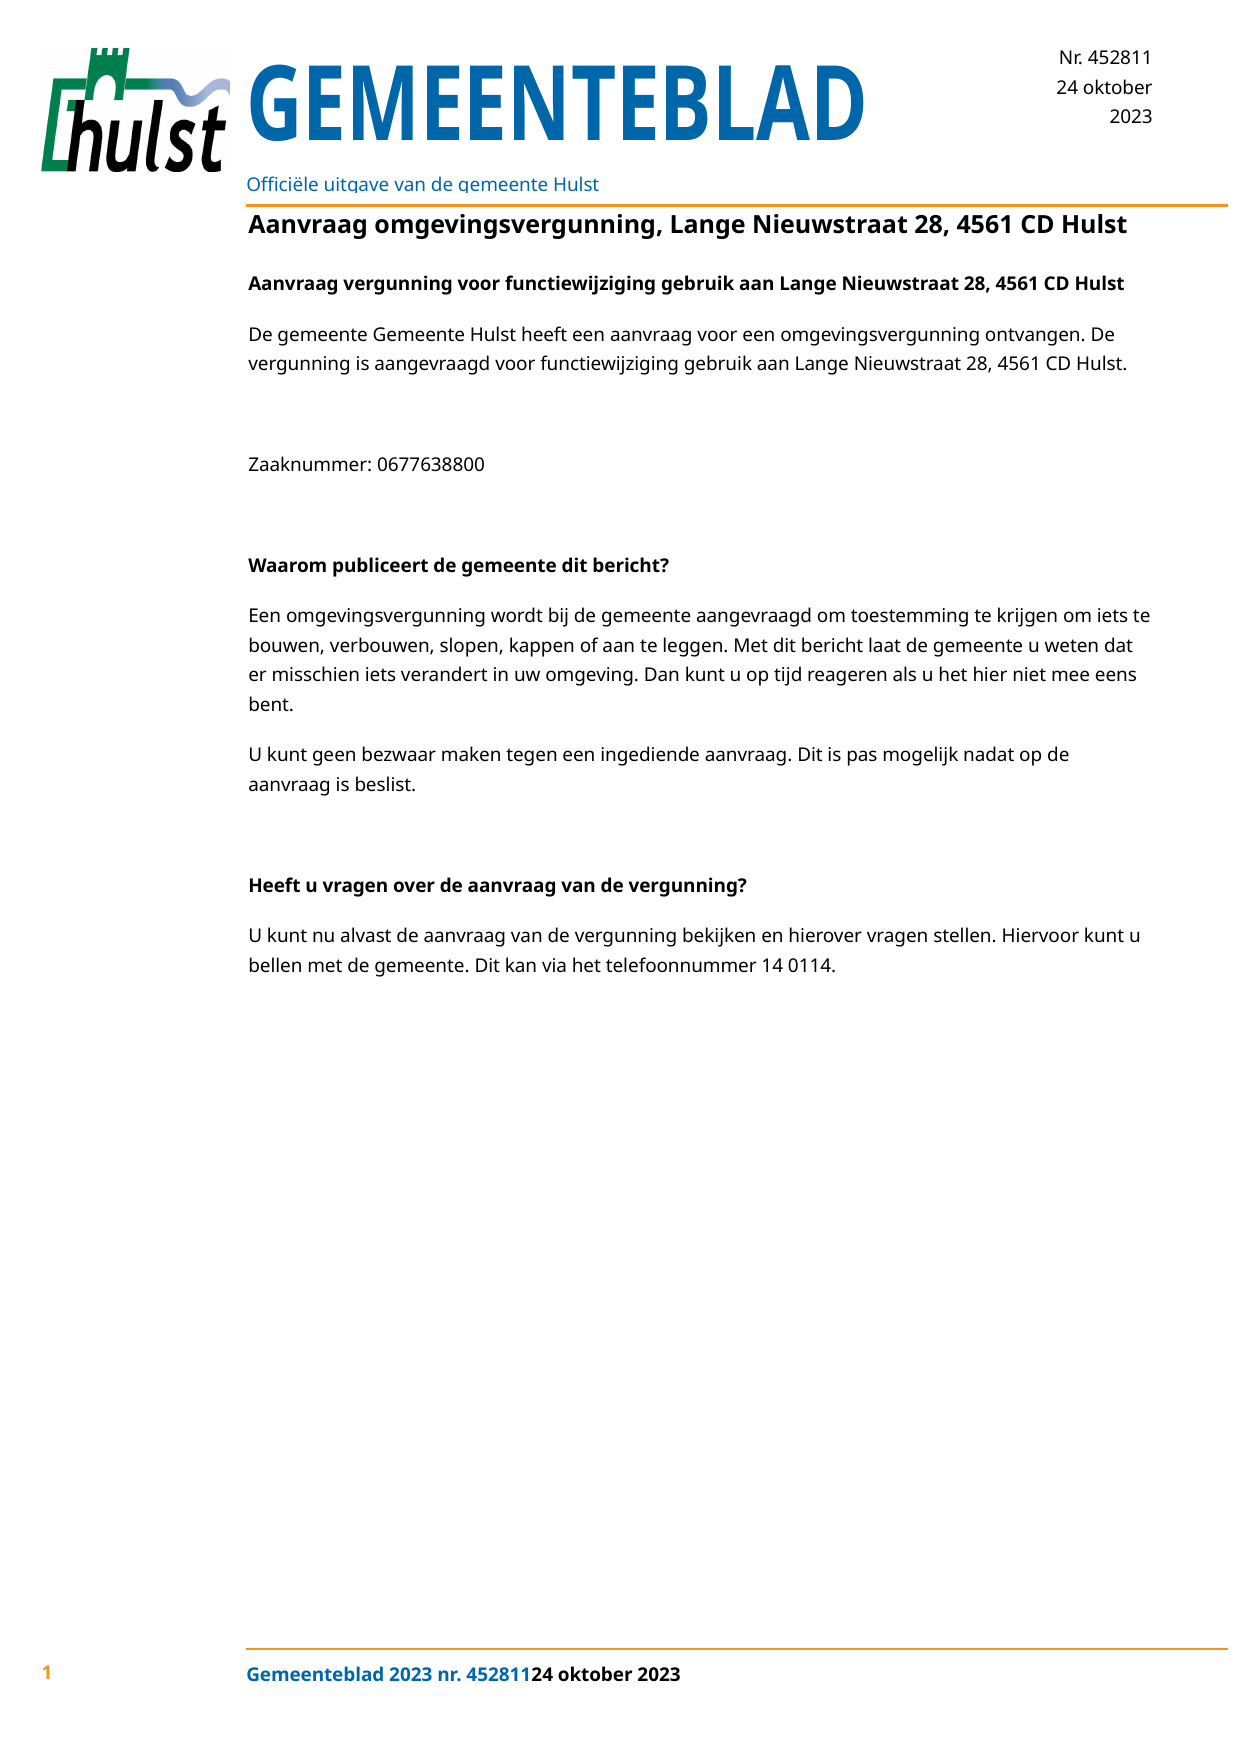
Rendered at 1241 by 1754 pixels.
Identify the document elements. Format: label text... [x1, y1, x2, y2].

text U kunt geen bezwaar maken tegen een ingediende aanvraag. Dit is pas mogelijk nadat op de aanvraag is beslist. [248, 742, 1152, 797]
text Waarom publiceert de gemeente dit bericht? [248, 552, 1152, 578]
picture [41, 47, 231, 172]
text Heeft u vragen over de aanvraag van de vergunning? [248, 872, 1152, 898]
text Aanvraag vergunning voor functiewijziging gebruik aan Lange Nieuwstraat 28, 4561 CD Hulst [248, 270, 1152, 296]
text Aanvraag omgevingsvergunning, Lange Nieuwstraat 28, 4561 CD Hulst [248, 207, 1152, 241]
text Zaaknummer: 0677638800 [248, 451, 1152, 477]
text De gemeente Gemeente Hulst heeft een aanvraag voor een omgevingsvergunning ontvangen. De vergunning is aangevraagd voor functiewijziging gebruik aan Lange Nieuwstraat 28, 4561 CD Hulst. [248, 321, 1152, 376]
text U kunt nu alvast de aanvraag van de vergunning bekijken en hierover vragen stellen. Hiervoor kunt u bellen met de gemeente. Dit kan via het telefoonnummer 14 0114. [248, 922, 1152, 978]
text Een omgevingsvergunning wordt bij de gemeente aangevraagd om toestemming te krijgen om iets te bouwen, verbouwen, slopen, kappen of aan te leggen. Met dit bericht laat de gemeente u weten dat er misschien iets verandert in uw omgeving. Dan kunt u op tijd reageren als u het hier niet mee eens bent. [248, 602, 1152, 717]
